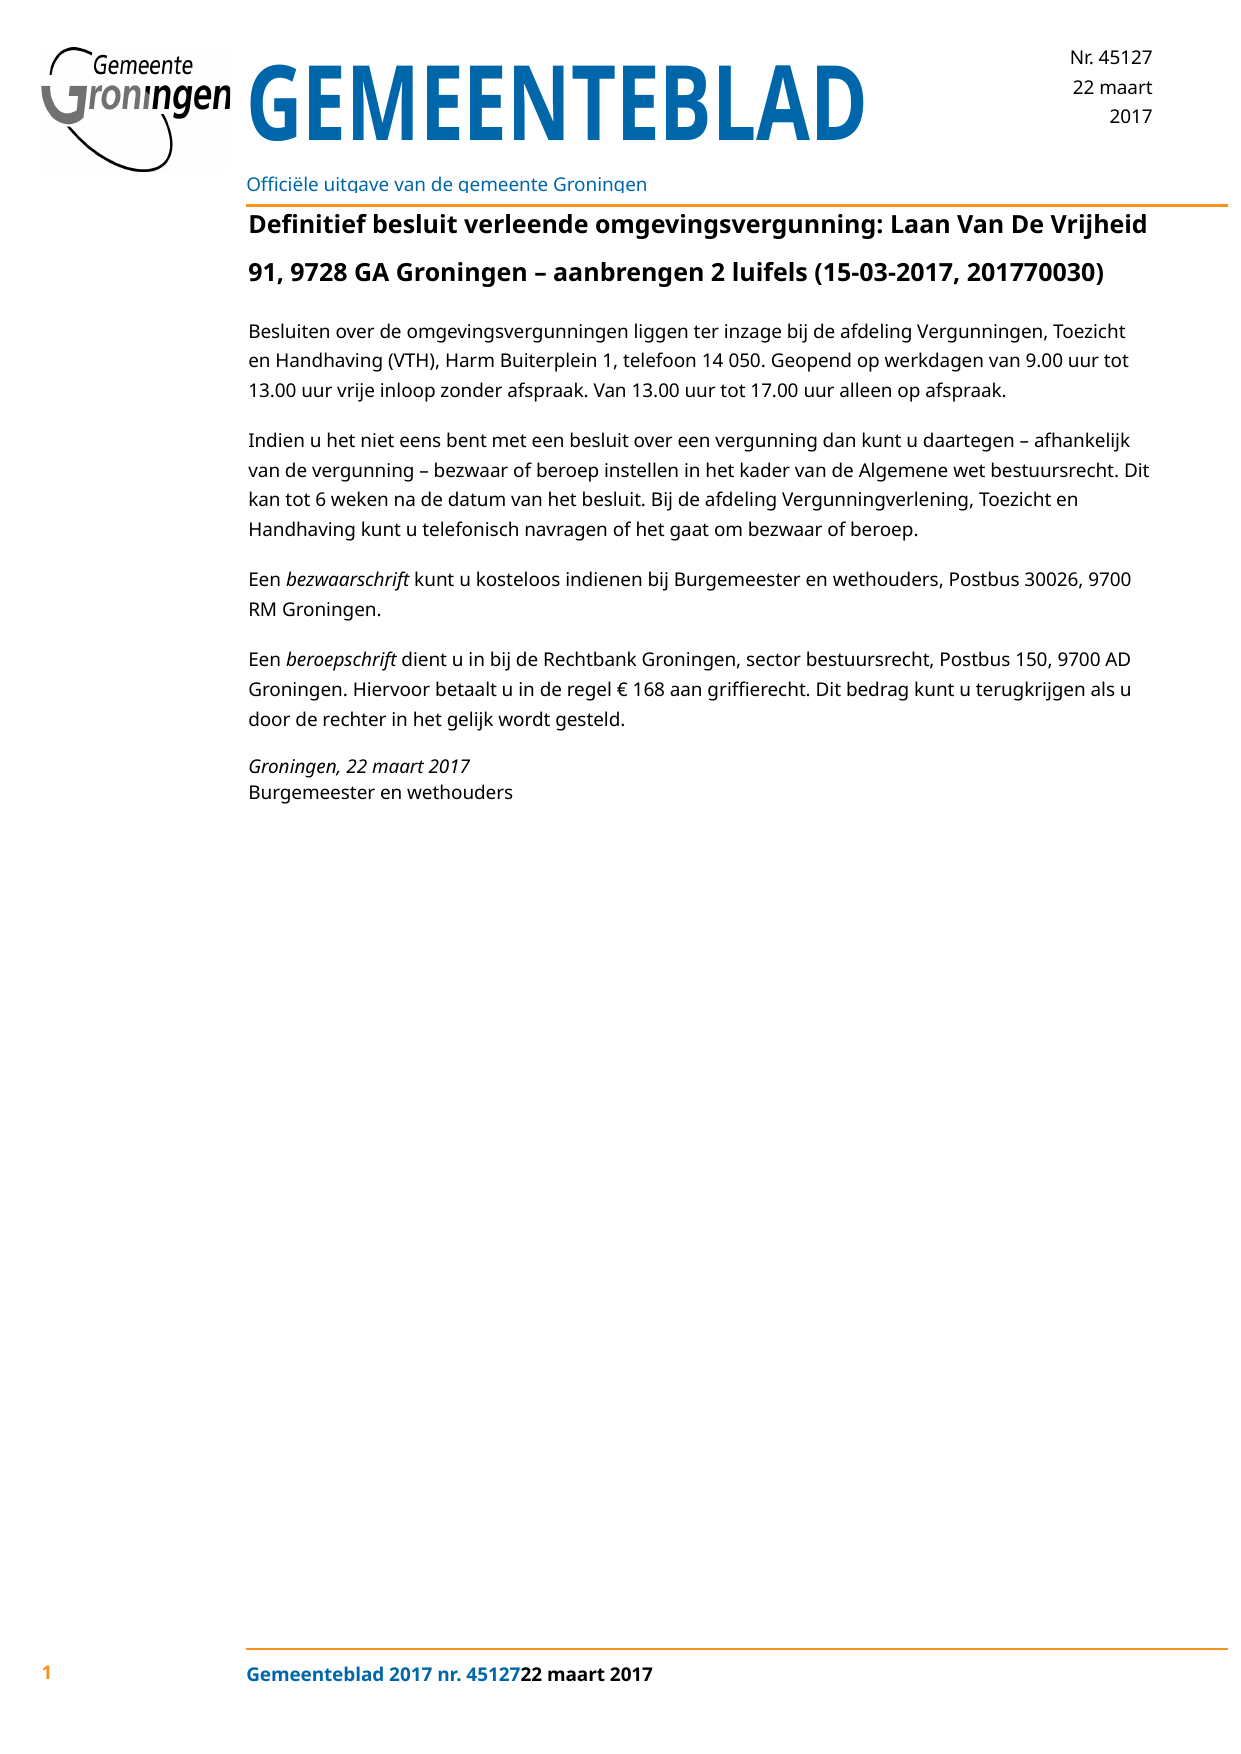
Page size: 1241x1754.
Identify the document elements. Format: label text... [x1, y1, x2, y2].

text Een bezwaarschrift kunt u kosteloos indienen bij Burgemeester en wethouders, Postbus 30026, 9700 RM Groningen. [248, 567, 1152, 622]
text Burgemeester en wethouders [248, 779, 1152, 805]
text Groningen, 22 maart 2017 [248, 754, 1152, 779]
text Besluiten over de omgevingsvergunningen liggen ter inzage bij de afdeling Vergunningen, Toezicht en Handhaving (VTH), Harm Buiterplein 1, telefoon 14 050. Geopend op werkdagen van 9.00 uur tot 13.00 uur vrije inloop zonder afspraak. Van 13.00 uur tot 17.00 uur alleen op afspraak. [248, 318, 1152, 403]
text Een beroepschrift dient u in bij de Rechtbank Groningen, sector bestuursrecht, Postbus 150, 9700 AD Groningen. Hiervoor betaalt u in de regel € 168 aan griffierecht. Dit bedrag kunt u terugkrijgen als u door de rechter in het gelijk wordt gesteld. [248, 647, 1152, 732]
text Definitief besluit verleende omgevingsvergunning: Laan Van De Vrijheid 91, 9728 GA Groningen – aanbrengen 2 luifels (15-03-2017, 201770030) [248, 207, 1152, 288]
text Indien u het niet eens bent met een besluit over een vergunning dan kunt u daartegen – afhankelijk van de vergunning – bezwaar of beroep instellen in het kader van de Algemene wet bestuursrecht. Dit kan tot 6 weken na de datum van het besluit. Bij de afdeling Vergunningverlening, Toezicht en Handhaving kunt u telefonisch navragen of het gaat om bezwaar of beroep. [248, 427, 1152, 542]
picture [41, 47, 231, 172]
